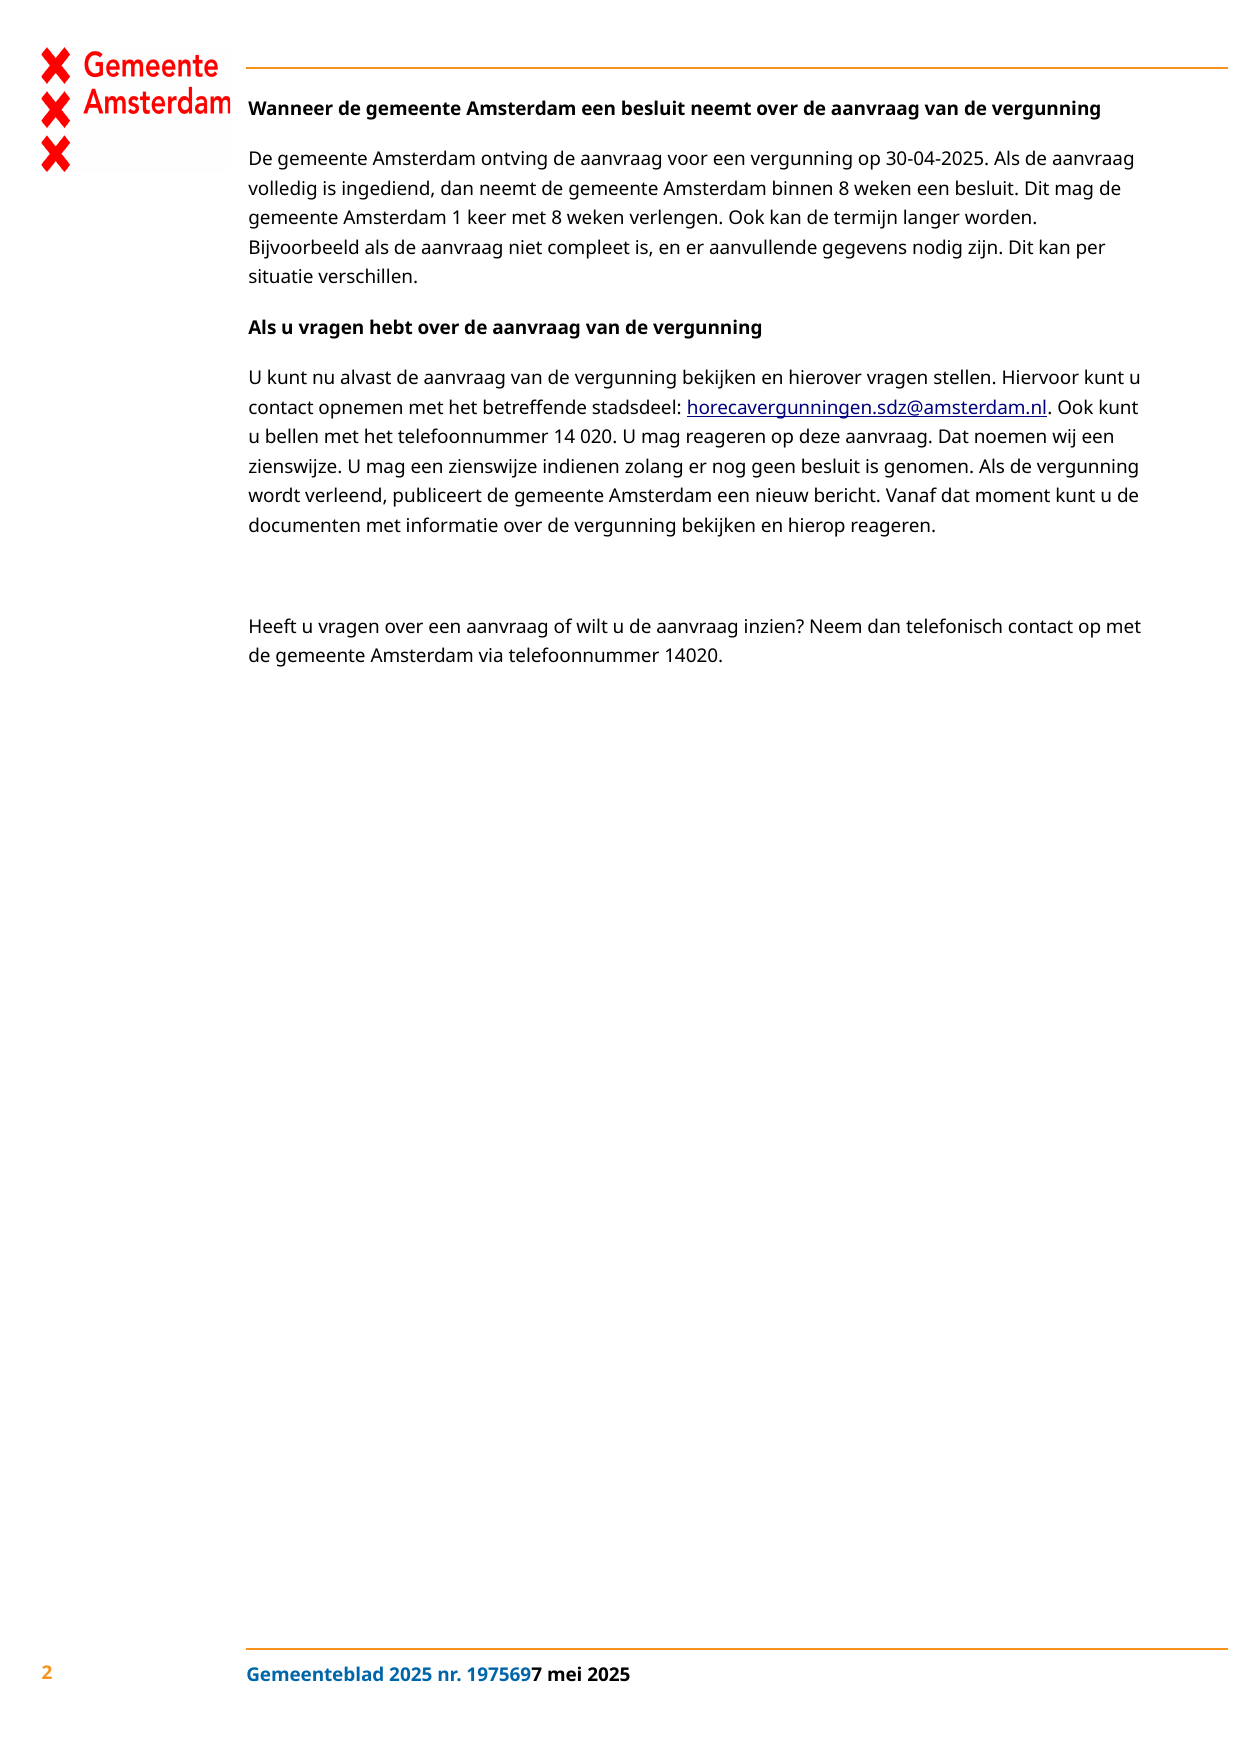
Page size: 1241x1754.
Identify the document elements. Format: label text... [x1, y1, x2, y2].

text U kunt nu alvast de aanvraag van de vergunning bekijken en hierover vragen stellen. Hiervoor kunt u contact opnemen met het betreffende stadsdeel: horecavergunningen.sdz@amsterdam.nl. Ook kunt u bellen met het telefoonnummer 14 020. U mag reageren op deze aanvraag. Dat noemen wij een zienswijze. U mag een zienswijze indienen zolang er nog geen besluit is genomen. Als de vergunning wordt verleend, publiceert de gemeente Amsterdam een nieuw bericht. Vanaf dat moment kunt u de documenten met informatie over de vergunning bekijken en hierop reageren. [248, 364, 1152, 538]
text De gemeente Amsterdam ontving de aanvraag voor een vergunning op 30-04-2025. Als de aanvraag volledig is ingediend, dan neemt de gemeente Amsterdam binnen 8 weken een besluit. Dit mag de gemeente Amsterdam 1 keer met 8 weken verlengen. Ook kan de termijn langer worden. Bijvoorbeeld als de aanvraag niet compleet is, en er aanvullende gegevens nodig zijn. Dit kan per situatie verschillen. [248, 145, 1152, 289]
text Heeft u vragen over een aanvraag of wilt u de aanvraag inzien? Neem dan telefonisch contact op met de gemeente Amsterdam via telefoonnummer 14020. [248, 613, 1152, 668]
text Wanneer de gemeente Amsterdam een besluit neemt over de aanvraag van de vergunning [248, 95, 1152, 121]
picture [41, 47, 231, 172]
text Als u vragen hebt over de aanvraag van de vergunning [248, 314, 1152, 340]
